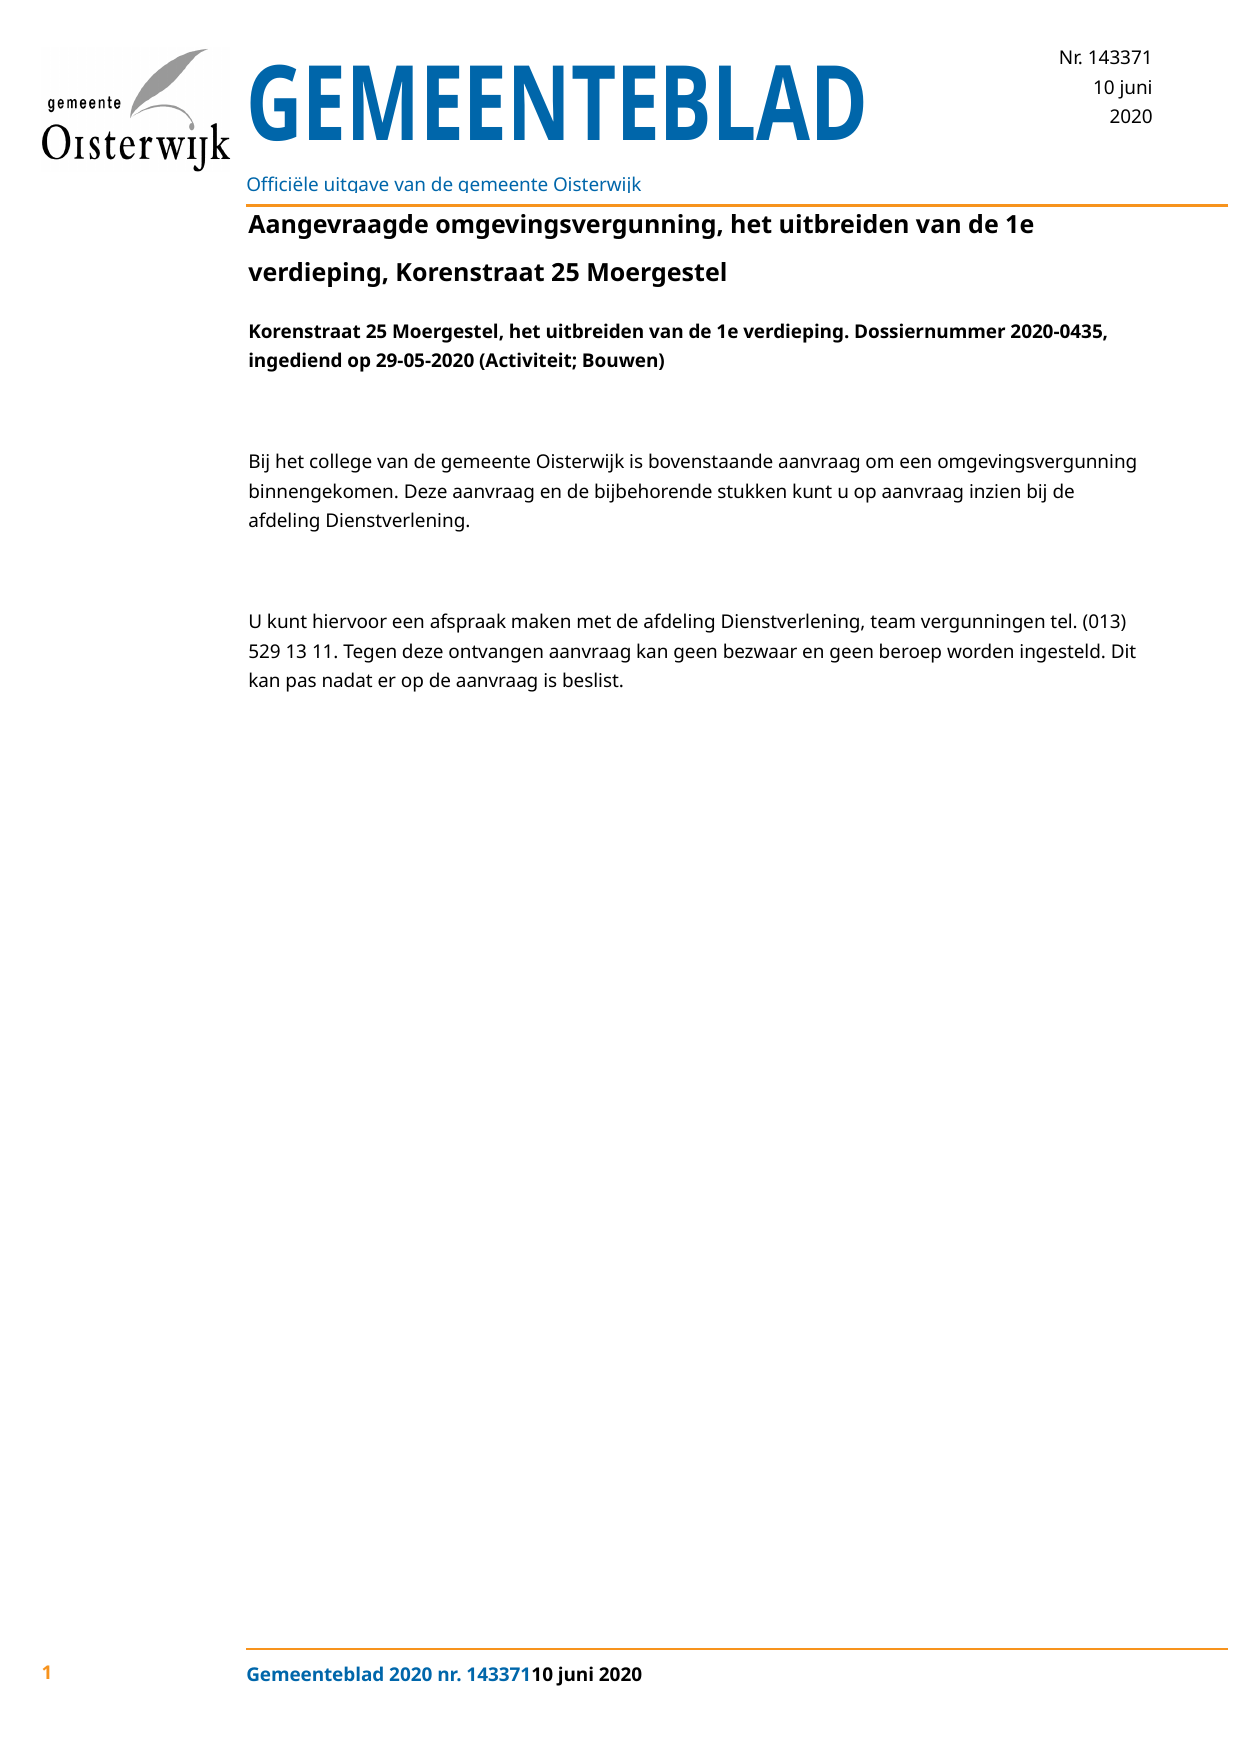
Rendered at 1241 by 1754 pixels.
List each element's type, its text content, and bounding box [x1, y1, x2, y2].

text Bij het college van de gemeente Oisterwijk is bovenstaande aanvraag om een omgevingsvergunning binnengekomen. Deze aanvraag en de bijbehorende stukken kunt u op aanvraag inzien bij de afdeling Dienstverlening. [248, 448, 1152, 533]
picture [41, 47, 231, 172]
text U kunt hiervoor een afspraak maken met de afdeling Dienstverlening, team vergunningen tel. (013) 529 13 11. Tegen deze ontvangen aanvraag kan geen bezwaar en geen beroep worden ingesteld. Dit kan pas nadat er op de aanvraag is beslist. [248, 608, 1152, 693]
text Korenstraat 25 Moergestel, het uitbreiden van de 1e verdieping. Dossiernummer 2020-0435, ingediend op 29-05-2020 (Activiteit; Bouwen) [248, 318, 1152, 373]
text Aangevraagde omgevingsvergunning, het uitbreiden van de 1e verdieping, Korenstraat 25 Moergestel [248, 207, 1152, 288]
